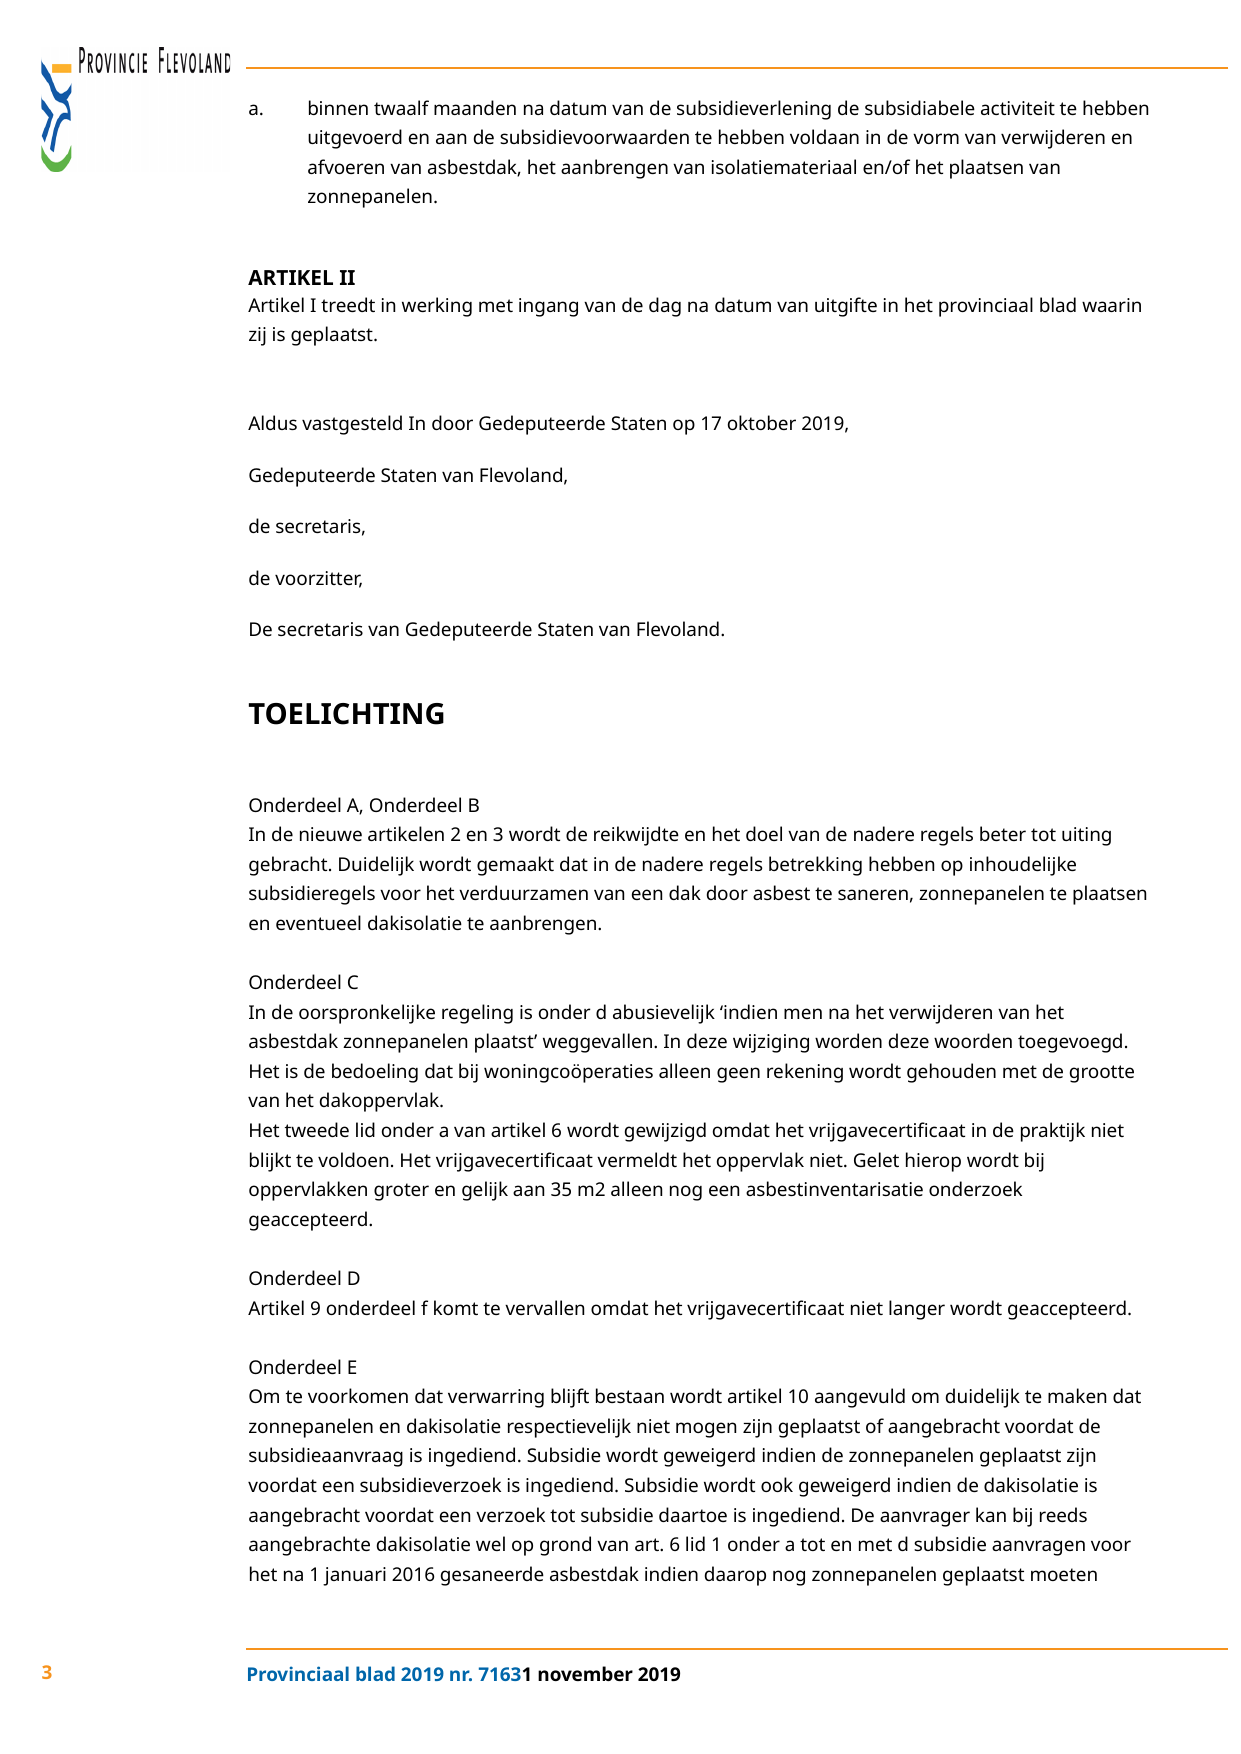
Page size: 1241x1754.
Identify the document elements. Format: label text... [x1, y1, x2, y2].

text Het tweede lid onder a van artikel 6 wordt gewijzigd omdat het vrijgavecertificaat in de praktijk niet blijkt te voldoen. Het vrijgavecertificaat vermeldt het oppervlak niet. Gelet hierop wordt bij oppervlakken groter en gelijk aan 35 m2 alleen nog een asbestinventarisatie onderzoek geaccepteerd. [248, 1117, 1152, 1232]
picture [41, 47, 231, 172]
text In de nieuwe artikelen 2 en 3 wordt de reikwijdte en het doel van de nadere regels beter tot uiting gebracht. Duidelijk wordt gemaakt dat in de nadere regels betrekking hebben op inhoudelijke subsidieregels voor het verduurzamen van een dak door asbest te saneren, zonnepanelen te plaatsen en eventueel dakisolatie te aanbrengen. [248, 821, 1152, 936]
text Onderdeel C [248, 969, 1152, 995]
text Om te voorkomen dat verwarring blijft bestaan wordt artikel 10 aangevuld om duidelijk te maken dat zonnepanelen en dakisolatie respectievelijk niet mogen zijn geplaatst of aangebracht voordat de subsidieaanvraag is ingediend. Subsidie wordt geweigerd indien de zonnepanelen geplaatst zijn voordat een subsidieverzoek is ingediend. Subsidie wordt ook geweigerd indien de dakisolatie is aangebracht voordat een verzoek tot subsidie daartoe is ingediend. De aanvrager kan bij reeds aangebrachte dakisolatie wel op grond van art. 6 lid 1 onder a tot en met d subsidie aanvragen voor het na 1 januari 2016 gesaneerde asbestdak indien daarop nog zonnepanelen geplaatst moeten [248, 1383, 1152, 1587]
text In de oorspronkelijke regeling is onder d abusievelijk ‘indien men na het verwijderen van het asbestdak zonnepanelen plaatst’ weggevallen. In deze wijziging worden deze woorden toegevoegd. Het is de bedoeling dat bij woningcoöperaties alleen geen rekening wordt gehouden met de grootte van het dakoppervlak. [248, 999, 1152, 1113]
text Aldus vastgesteld In door Gedeputeerde Staten op 17 oktober 2019, [248, 410, 1152, 436]
text de voorzitter, [248, 565, 1152, 590]
text Onderdeel D [248, 1265, 1152, 1291]
list binnen twaalf maanden na datum van de subsidieverlening de subsidiabele activiteit te hebben uitgevoerd en aan de subsidievoorwaarden te hebben voldaan in de vorm van verwijderen en afvoeren van asbestdak, het aanbrengen van isolatiemateriaal en/of het plaatsen van zonnepanelen. [248, 95, 1152, 209]
text ARTIKEL II [248, 263, 1152, 292]
text Artikel I treedt in werking met ingang van de dag na datum van uitgifte in het provinciaal blad waarin zij is geplaatst. [248, 292, 1152, 347]
text Artikel 9 onderdeel f komt te vervallen omdat het vrijgavecertificaat niet langer wordt geaccepteerd. [248, 1295, 1152, 1320]
text Onderdeel A, Onderdeel B [248, 792, 1152, 817]
text de secretaris, [248, 513, 1152, 539]
text De secretaris van Gedeputeerde Staten van Flevoland. [248, 616, 1152, 642]
text TOELICHTING [248, 693, 1152, 733]
text Gedeputeerde Staten van Flevoland, [248, 462, 1152, 487]
text Onderdeel E [248, 1354, 1152, 1379]
